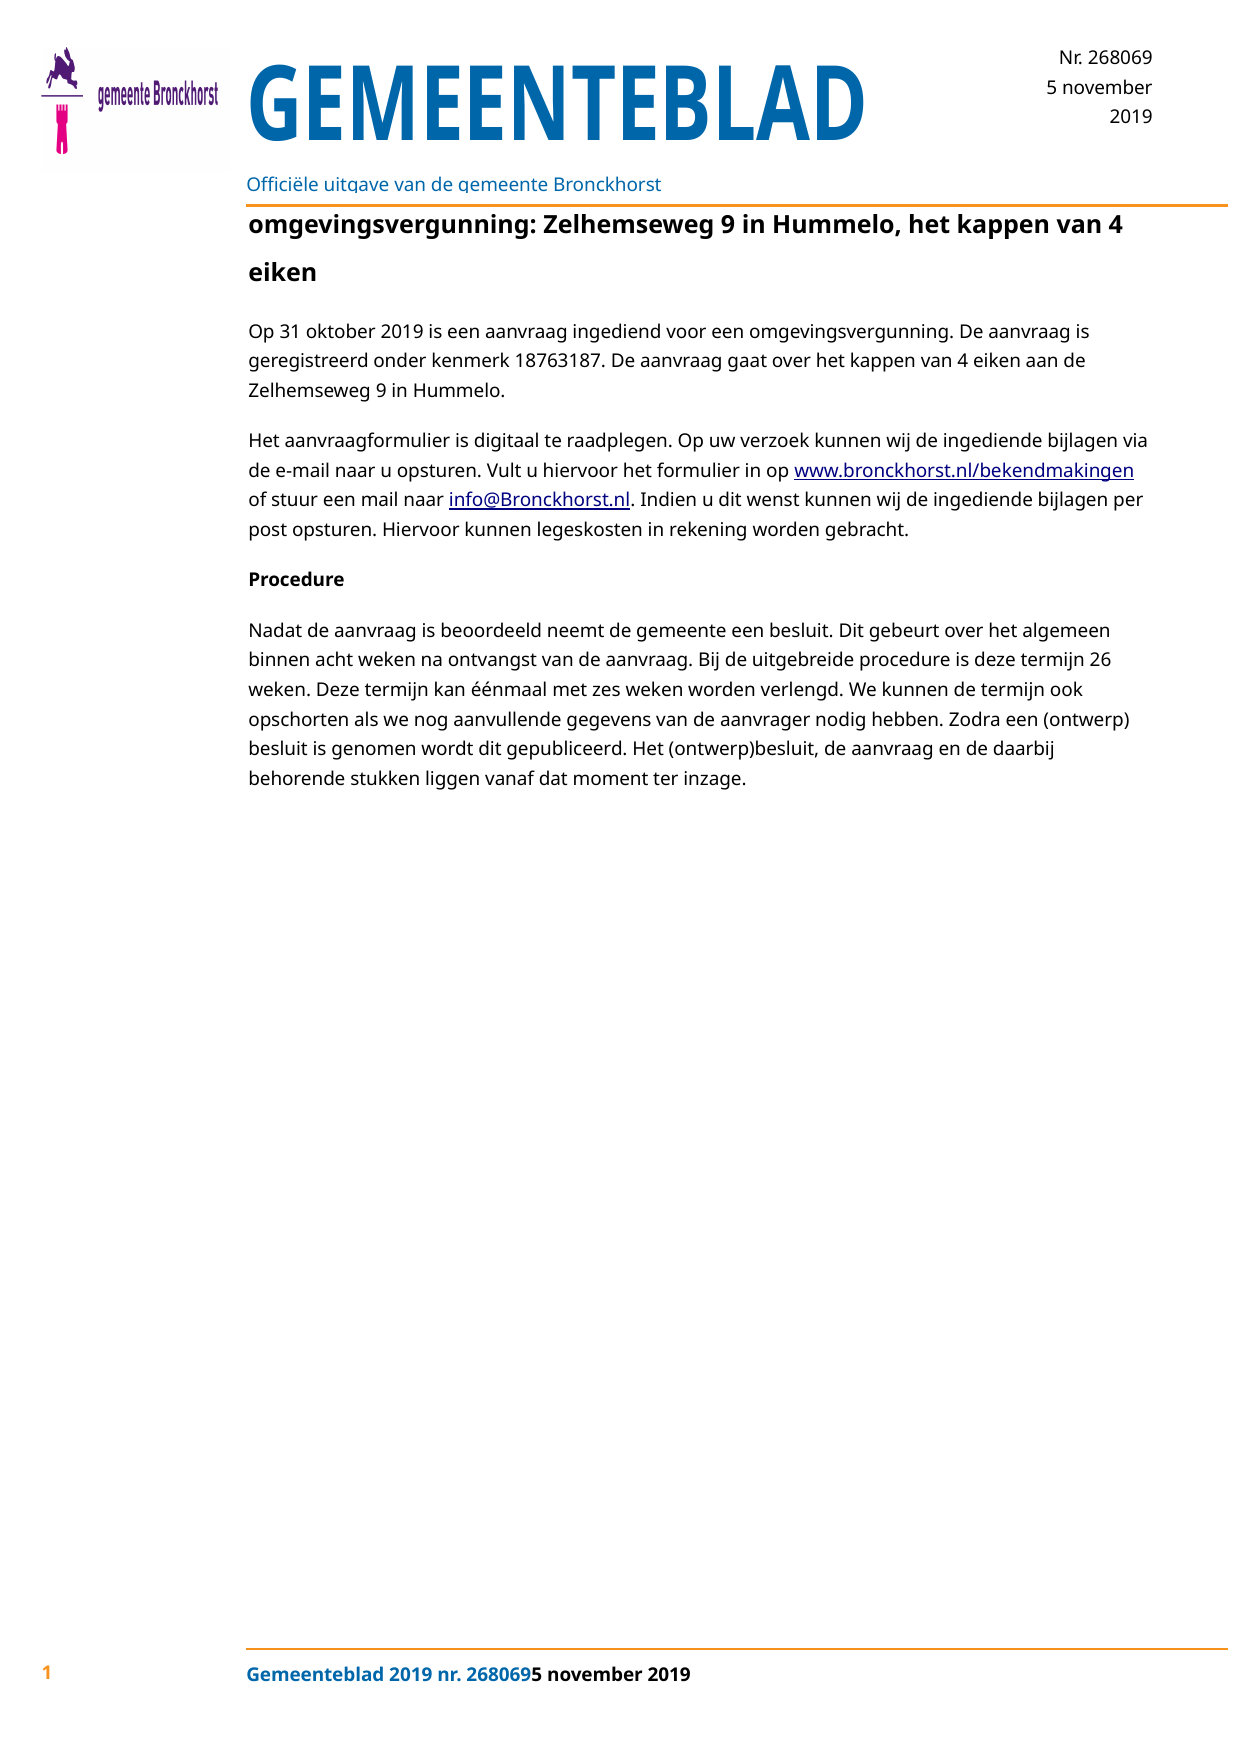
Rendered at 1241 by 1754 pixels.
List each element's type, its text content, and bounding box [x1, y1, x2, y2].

text Het aanvraagformulier is digitaal te raadplegen. Op uw verzoek kunnen wij de ingediende bijlagen via de e-mail naar u opsturen. Vult u hiervoor het formulier in op www.bronckhorst.nl/bekendmakingen of stuur een mail naar info@Bronckhorst.nl. Indien u dit wenst kunnen wij de ingediende bijlagen per post opsturen. Hiervoor kunnen legeskosten in rekening worden gebracht. [248, 427, 1152, 542]
text Op 31 oktober 2019 is een aanvraag ingediend voor een omgevingsvergunning. De aanvraag is geregistreerd onder kenmerk 18763187. De aanvraag gaat over het kappen van 4 eiken aan de Zelhemseweg 9 in Hummelo. [248, 318, 1152, 403]
text Nadat de aanvraag is beoordeeld neemt de gemeente een besluit. Dit gebeurt over het algemeen binnen acht weken na ontvangst van de aanvraag. Bij de uitgebreide procedure is deze termijn 26 weken. Deze termijn kan éénmaal met zes weken worden verlengd. We kunnen de termijn ook opschorten als we nog aanvullende gegevens van de aanvrager nodig hebben. Zodra een (ontwerp) besluit is genomen wordt dit gepubliceerd. Het (ontwerp)besluit, de aanvraag en de daarbij behorende stukken liggen vanaf dat moment ter inzage. [248, 617, 1152, 791]
text Procedure [248, 567, 1152, 592]
text omgevingsvergunning: Zelhemseweg 9 in Hummelo, het kappen van 4 eiken [248, 207, 1152, 288]
picture [41, 47, 231, 172]
